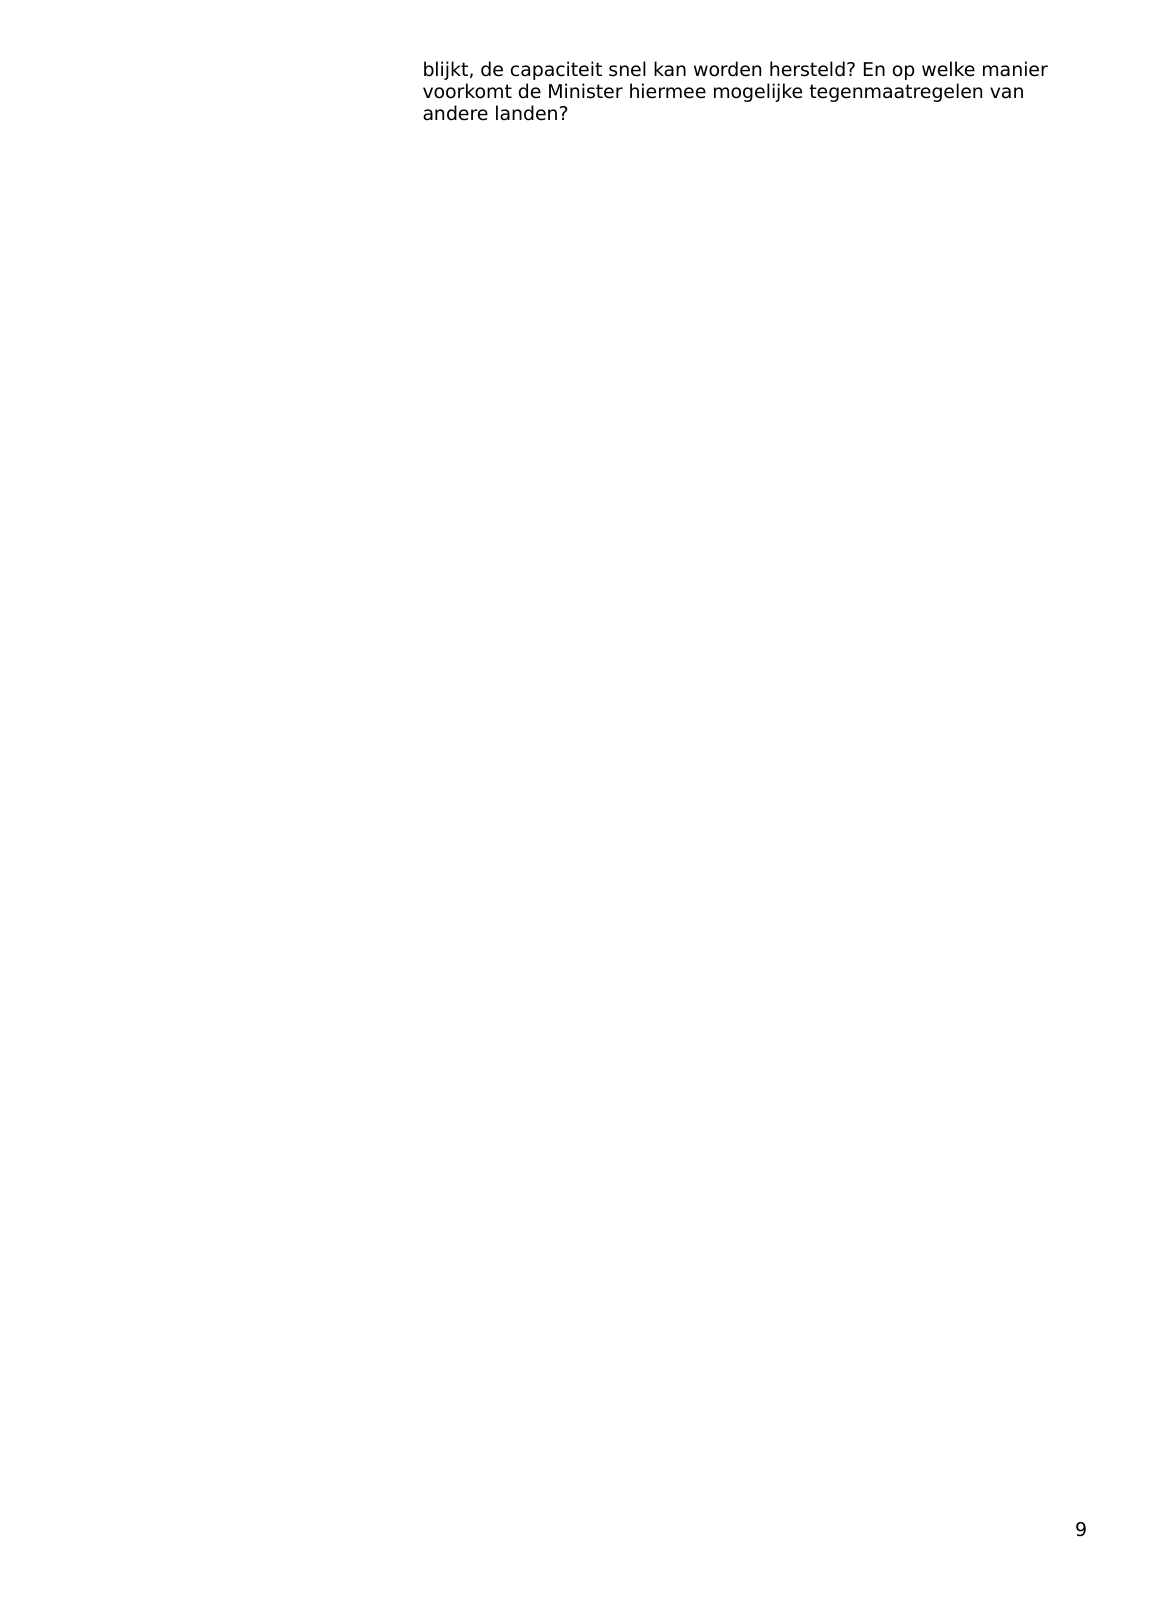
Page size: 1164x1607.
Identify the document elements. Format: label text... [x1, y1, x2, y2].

text blijkt, de capaciteit snel kan worden hersteld? En op welke manier voorkomt de Minister hiermee mogelijke tegenmaatregelen van andere landen? [422, 59, 1087, 125]
